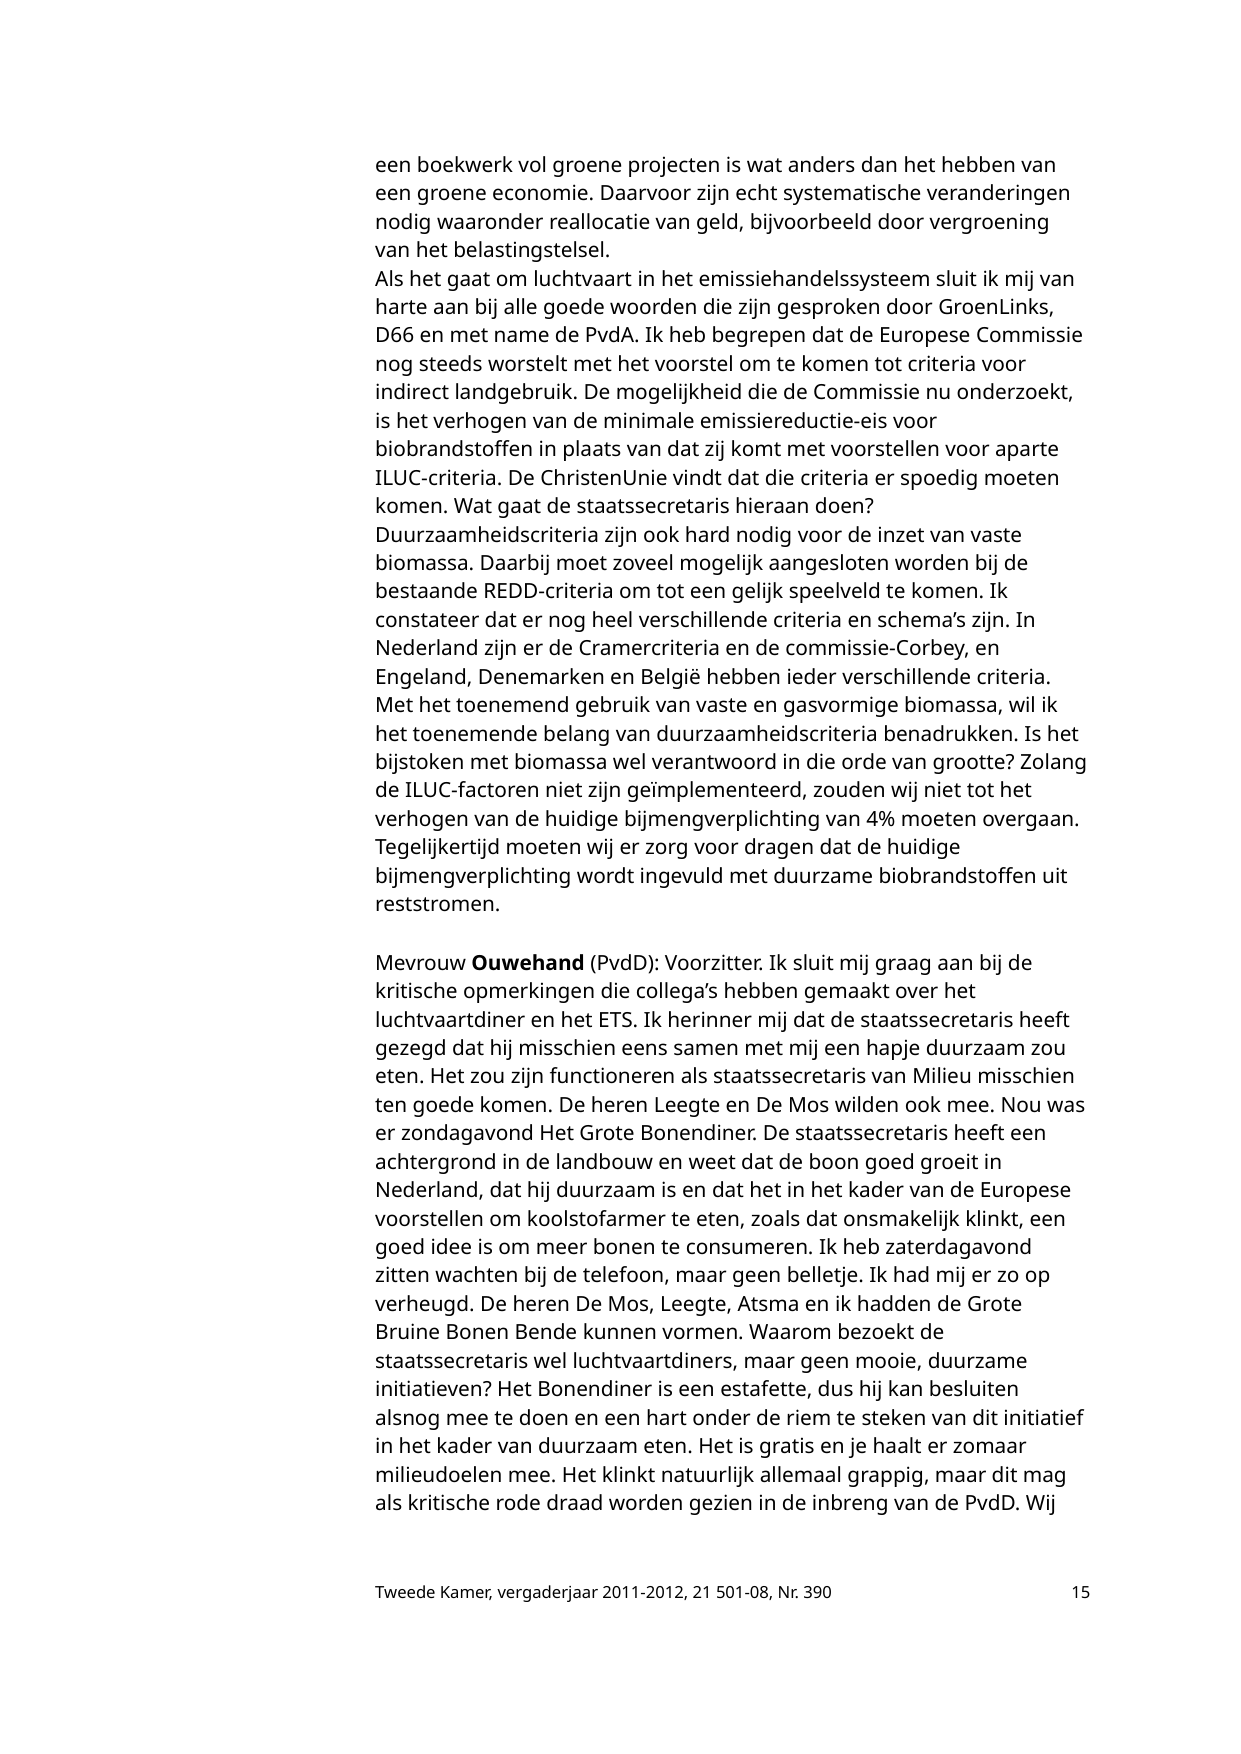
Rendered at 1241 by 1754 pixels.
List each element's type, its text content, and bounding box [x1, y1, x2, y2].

text Mevrouw Ouwehand (PvdD): Voorzitter. Ik sluit mij graag aan bij de kritische opmerkingen die collega’s hebben gemaakt over het luchtvaartdiner en het ETS. Ik herinner mij dat de staatssecretaris heeft gezegd dat hij misschien eens samen met mij een hapje duurzaam zou eten. Het zou zijn functioneren als staatssecretaris van Milieu misschien ten goede komen. De heren Leegte en De Mos wilden ook mee. Nou was er zondagavond Het Grote Bonendiner. De staatssecretaris heeft een achtergrond in de landbouw en weet dat de boon goed groeit in Nederland, dat hij duurzaam is en dat het in het kader van de Europese voorstellen om koolstofarmer te eten, zoals dat onsmakelijk klinkt, een goed idee is om meer bonen te consumeren. Ik heb zaterdagavond zitten wachten bij de telefoon, maar geen belletje. Ik had mij er zo op verheugd. De heren De Mos, Leegte, Atsma en ik hadden de Grote Bruine Bonen Bende kunnen vormen. Waarom bezoekt de staatssecretaris wel luchtvaartdiners, maar geen mooie, duurzame initiatieven? Het Bonendiner is een estafette, dus hij kan besluiten alsnog mee te doen en een hart onder de riem te steken van dit initiatief in het kader van duurzaam eten. Het is gratis en je haalt er zomaar milieudoelen mee. Het klinkt natuurlijk allemaal grappig, maar dit mag als kritische rode draad worden gezien in de inbreng van de PvdD. Wij [375, 948, 1090, 1517]
text Als het gaat om luchtvaart in het emissiehandelssysteem sluit ik mij van harte aan bij alle goede woorden die zijn gesproken door GroenLinks, D66 en met name de PvdA. Ik heb begrepen dat de Europese Commissie nog steeds worstelt met het voorstel om te komen tot criteria voor indirect landgebruik. De mogelijkheid die de Commissie nu onderzoekt, is het verhogen van de minimale emissiereductie-eis voor biobrandstoffen in plaats van dat zij komt met voorstellen voor aparte ILUC-criteria. De ChristenUnie vindt dat die criteria er spoedig moeten komen. Wat gaat de staatssecretaris hieraan doen? Duurzaamheidscriteria zijn ook hard nodig voor de inzet van vaste biomassa. Daarbij moet zoveel mogelijk aangesloten worden bij de bestaande REDD-criteria om tot een gelijk speelveld te komen. Ik constateer dat er nog heel verschillende criteria en schema’s zijn. In Nederland zijn er de Cramercriteria en de commissie-Corbey, en Engeland, Denemarken en België hebben ieder verschillende criteria. Met het toenemend gebruik van vaste en gasvormige biomassa, wil ik het toenemende belang van duurzaamheidscriteria benadrukken. Is het bijstoken met biomassa wel verantwoord in die orde van grootte? Zolang de ILUC-factoren niet zijn geïmplementeerd, zouden wij niet tot het verhogen van de huidige bijmengverplichting van 4% moeten overgaan. Tegelijkertijd moeten wij er zorg voor dragen dat de huidige bijmengverplichting wordt ingevuld met duurzame biobrandstoffen uit reststromen. [375, 264, 1090, 918]
text een boekwerk vol groene projecten is wat anders dan het hebben van een groene economie. Daarvoor zijn echt systematische veranderingen nodig waaronder reallocatie van geld, bijvoorbeeld door vergroening van het belastingstelsel. [375, 150, 1090, 264]
